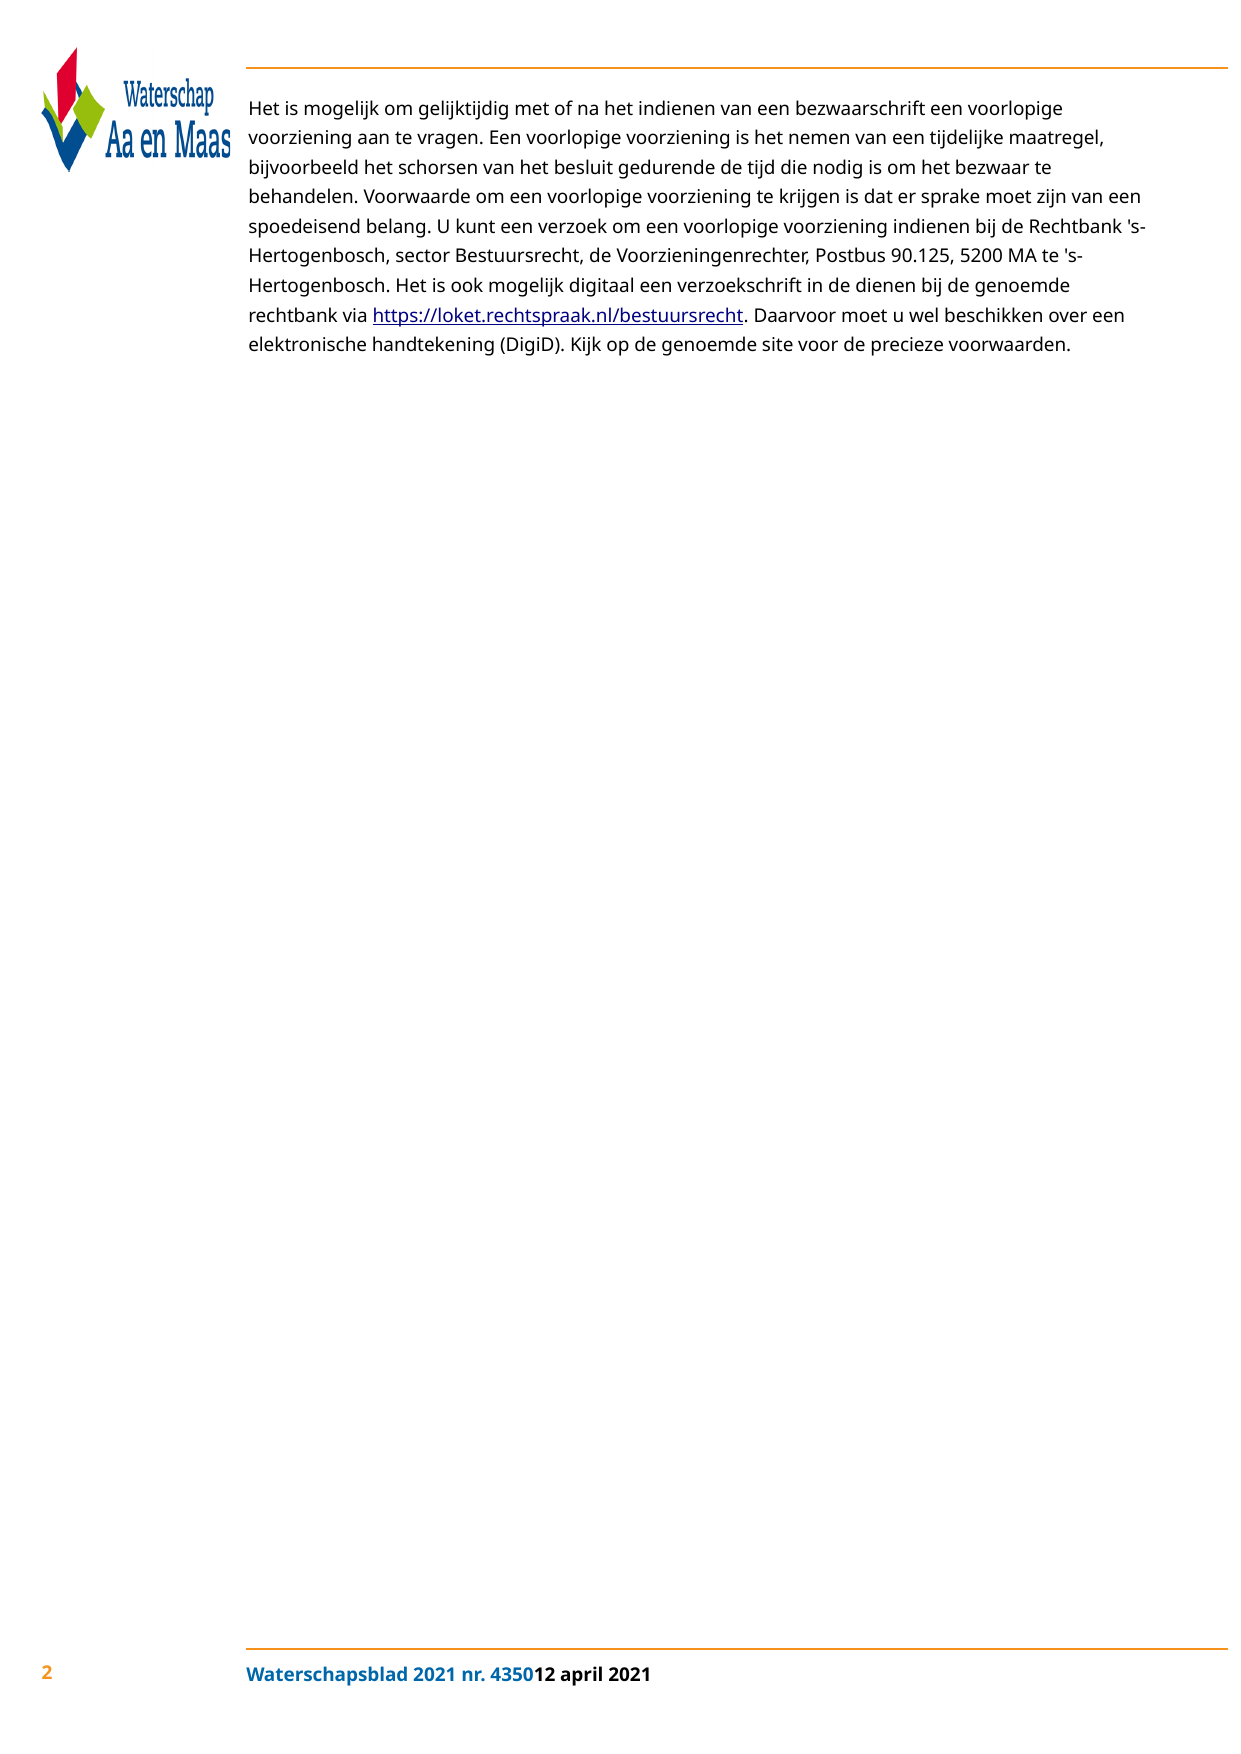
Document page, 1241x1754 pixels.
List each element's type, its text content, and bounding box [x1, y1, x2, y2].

picture [41, 47, 231, 172]
text Het is mogelijk om gelijktijdig met of na het indienen van een bezwaarschrift een voorlopige voorziening aan te vragen. Een voorlopige voorziening is het nemen van een tijdelijke maatregel, bijvoorbeeld het schorsen van het besluit gedurende de tijd die nodig is om het bezwaar te behandelen. Voorwaarde om een voorlopige voorziening te krijgen is dat er sprake moet zijn van een spoedeisend belang. U kunt een verzoek om een voorlopige voorziening indienen bij de Rechtbank 's-Hertogenbosch, sector Bestuursrecht, de Voorzieningenrechter, Postbus 90.125, 5200 MA te 's-Hertogenbosch. Het is ook mogelijk digitaal een verzoekschrift in de dienen bij de genoemde rechtbank via https://loket.rechtspraak.nl/bestuursrecht. Daarvoor moet u wel beschikken over een elektronische handtekening (DigiD). Kijk op de genoemde site voor de precieze voorwaarden. [248, 95, 1152, 357]
